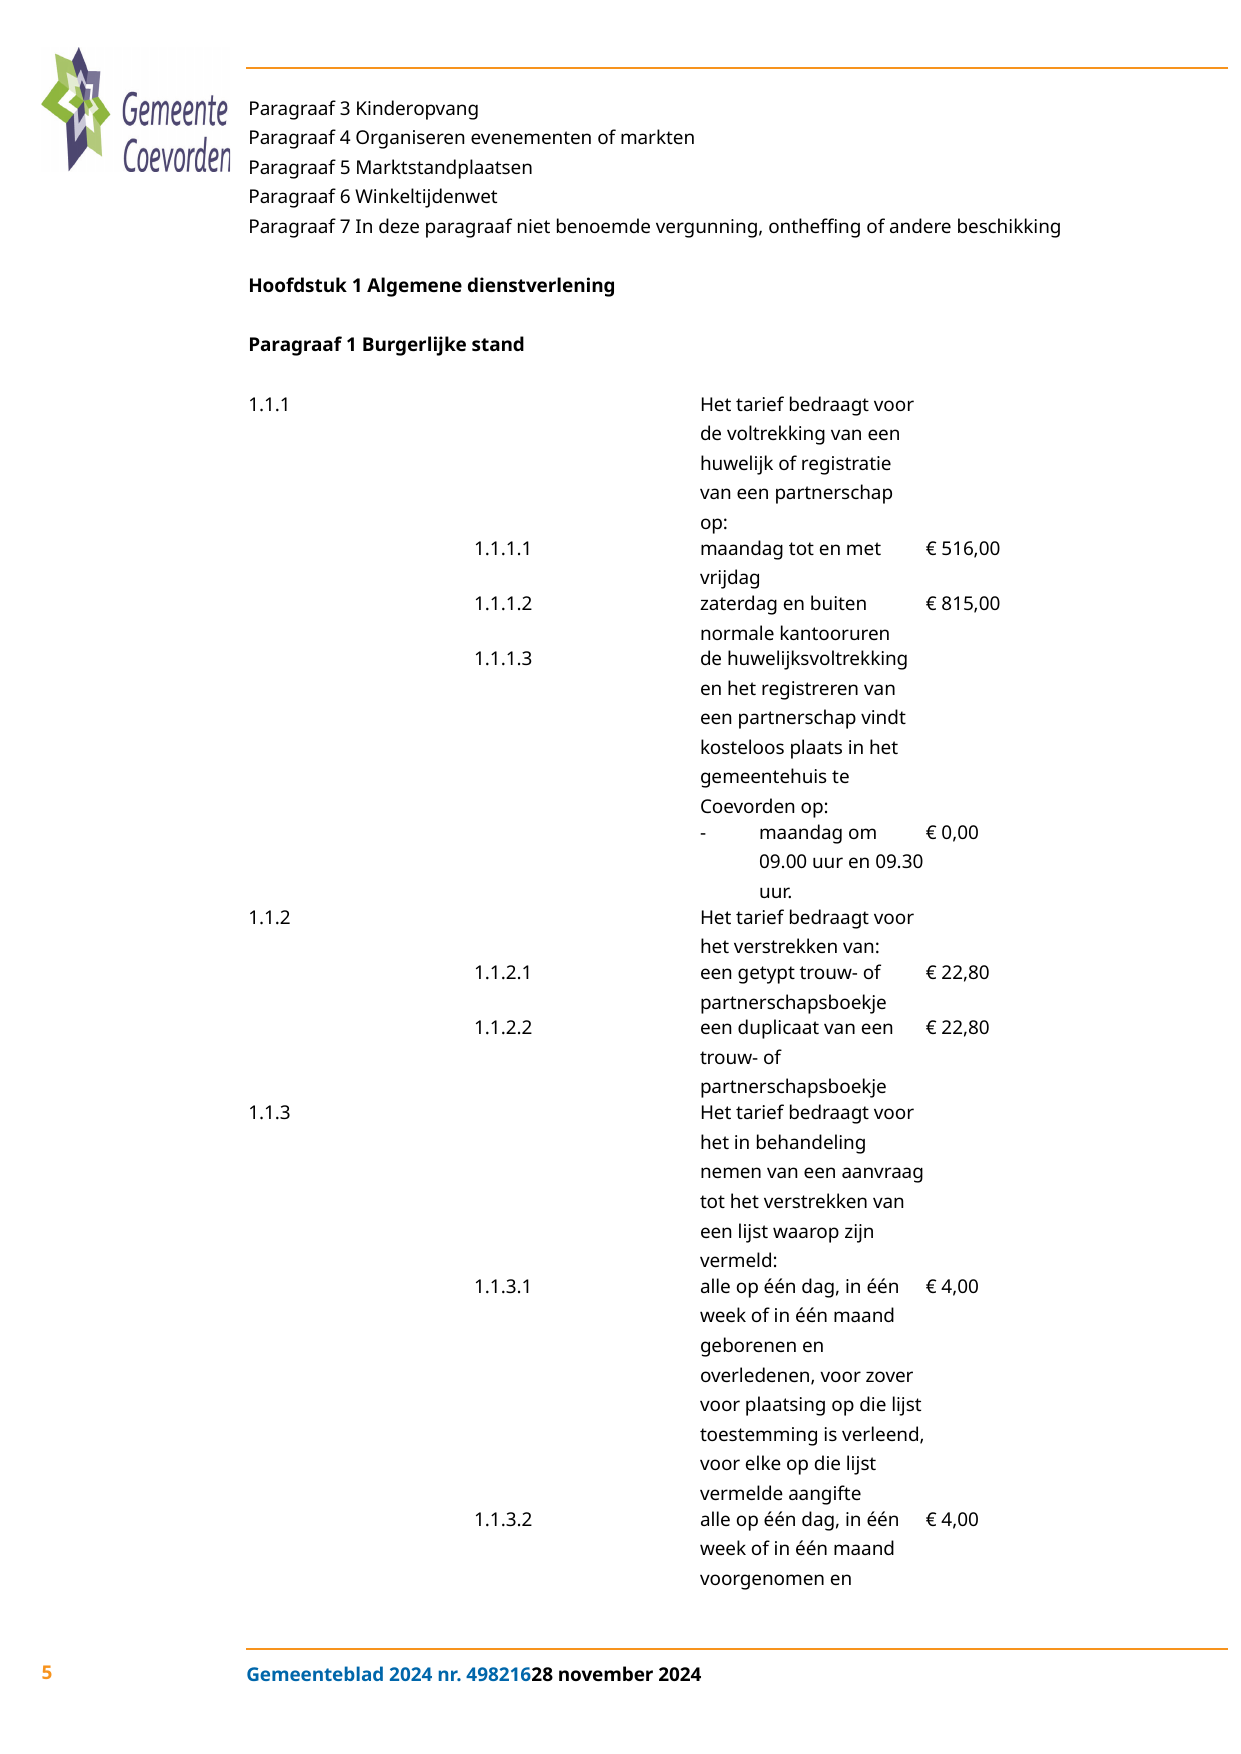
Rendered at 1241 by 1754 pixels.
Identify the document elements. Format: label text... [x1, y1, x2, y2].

table_cell 1.1.3 [248, 1100, 474, 1273]
table_header [474, 391, 700, 535]
text Paragraaf 3 Kinderopvang [248, 95, 1152, 121]
table_cell zaterdag en buiten normale kantooruren [700, 590, 926, 645]
table_cell maandag tot en met vrijdag [700, 535, 926, 590]
table_cell € 4,00 [926, 1506, 1152, 1591]
table_cell 1.1.1.1 [474, 535, 700, 590]
table_cell Het tarief bedraagt voor het in behandeling nemen van een aanvraag tot het verstrekken van een lijst waarop zijn vermeld: [700, 1100, 926, 1273]
table_cell [248, 1015, 474, 1099]
table_cell [248, 959, 474, 1014]
table_cell 1.1.3.2 [474, 1506, 700, 1591]
text Paragraaf 7 In deze paragraaf niet benoemde vergunning, ontheffing of andere beschikking [248, 213, 1152, 239]
text Paragraaf 1 Burgerlijke stand [248, 331, 1152, 357]
table_cell € 516,00 [926, 535, 1152, 590]
table_header Het tarief bedraagt voor de voltrekking van een huwelijk of registratie van een partnerschap op: [700, 391, 926, 535]
text Hoofdstuk 1 Algemene dienstverlening [248, 272, 1152, 298]
table_cell 1.1.3.1 [474, 1273, 700, 1506]
table_cell € 0,00 [926, 819, 1152, 904]
table_header [926, 391, 1152, 535]
table_cell € 22,80 [926, 1015, 1152, 1099]
table_cell [248, 590, 474, 645]
table_cell een getypt trouw- of partnerschapsboekje [700, 959, 926, 1014]
table_cell [474, 1100, 700, 1273]
table_cell € 4,00 [926, 1273, 1152, 1506]
table_cell alle op één dag, in één week of in één maand voorgenomen en [700, 1506, 926, 1591]
table_cell 1.1.2.1 [474, 959, 700, 1014]
table_cell [248, 1273, 474, 1506]
table_cell [248, 645, 474, 819]
text Paragraaf 5 Marktstandplaatsen [248, 154, 1152, 180]
table_cell € 22,80 [926, 959, 1152, 1014]
table_header 1.1.1 [248, 391, 474, 535]
table_cell [926, 645, 1152, 819]
table_cell een duplicaat van een trouw- of partnerschapsboekje [700, 1015, 926, 1099]
table_cell 1.1.2.2 [474, 1015, 700, 1099]
text Paragraaf 6 Winkeltijdenwet [248, 183, 1152, 209]
table_cell 1.1.1.3 [474, 645, 700, 819]
table_cell 1.1.1.2 [474, 590, 700, 645]
table_cell [248, 819, 474, 904]
table_cell [248, 535, 474, 590]
table_cell [926, 1100, 1152, 1273]
table_cell 1.1.2 [248, 904, 474, 959]
table_cell de huwelijksvoltrekking en het registreren van een partnerschap vindt kosteloos plaats in het gemeentehuis te Coevorden op: [700, 645, 926, 819]
picture [41, 47, 231, 172]
table_cell [248, 1506, 474, 1591]
table_cell [474, 819, 700, 904]
table_cell Het tarief bedraagt voor het verstrekken van: [700, 904, 926, 959]
table_cell [926, 904, 1152, 959]
table_cell € 815,00 [926, 590, 1152, 645]
text Paragraaf 4 Organiseren evenementen of markten [248, 124, 1152, 150]
table_cell [474, 904, 700, 959]
table_cell alle op één dag, in één week of in één maand geborenen en overledenen, voor zover voor plaatsing op die lijst toestemming is verleend, voor elke op die lijst vermelde aangifte [700, 1273, 926, 1506]
table_cell maandag om 09.00 uur en 09.30 uur. [700, 819, 926, 904]
